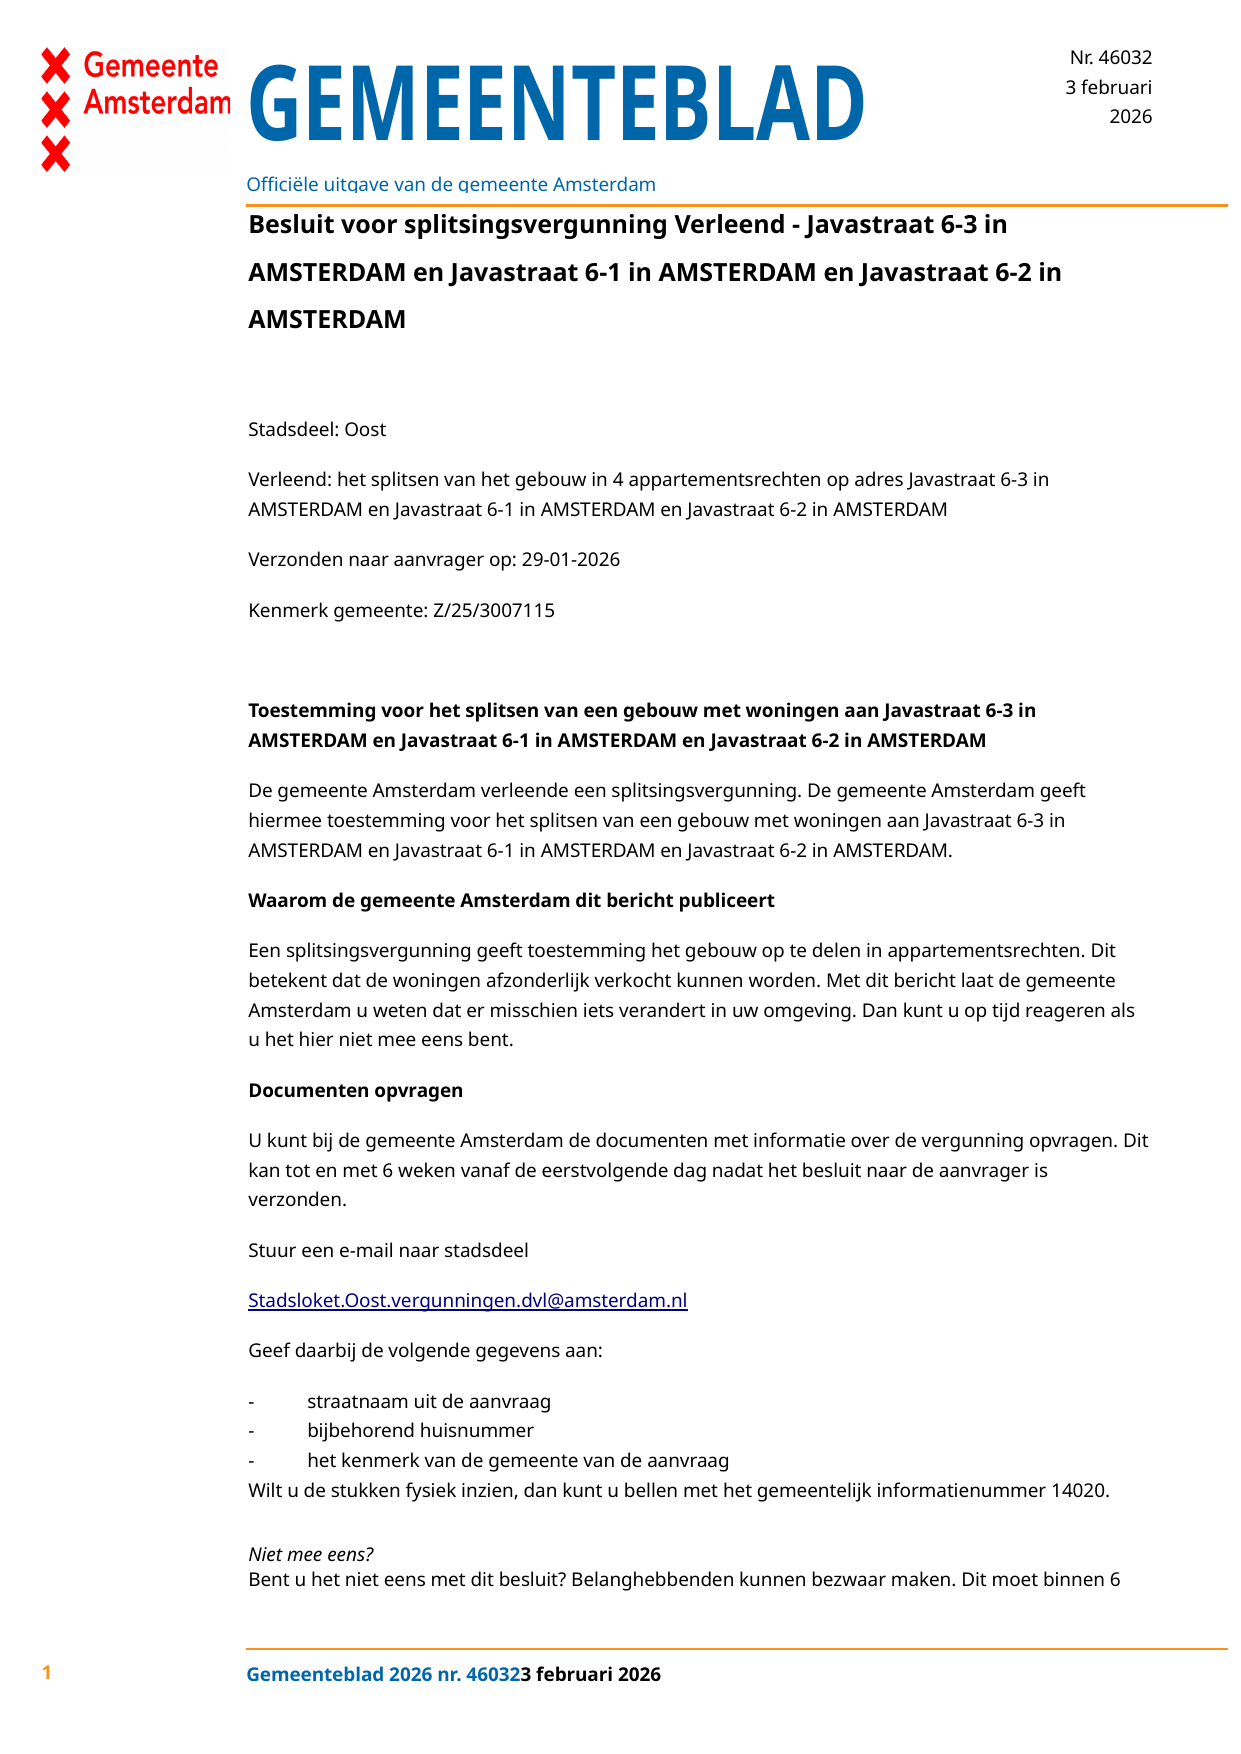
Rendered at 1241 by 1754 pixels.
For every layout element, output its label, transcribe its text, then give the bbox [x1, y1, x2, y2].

picture [41, 47, 231, 172]
text Stadsdeel: Oost [248, 416, 1152, 442]
list straatnaam uit de aanvraag [248, 1388, 1152, 1414]
text Toestemming voor het splitsen van een gebouw met woningen aan Javastraat 6-3 in AMSTERDAM en Javastraat 6-1 in AMSTERDAM en Javastraat 6-2 in AMSTERDAM [248, 698, 1152, 753]
text Waarom de gemeente Amsterdam dit bericht publiceert [248, 887, 1152, 913]
text Verzonden naar aanvrager op: 29-01-2026 [248, 546, 1152, 572]
text Verleend: het splitsen van het gebouw in 4 appartementsrechten op adres Javastraat 6-3 in AMSTERDAM en Javastraat 6-1 in AMSTERDAM en Javastraat 6-2 in AMSTERDAM [248, 466, 1152, 522]
text Bent u het niet eens met dit besluit? Belanghebbenden kunnen bezwaar maken. Dit moet binnen 6 [248, 1566, 1152, 1592]
text Niet mee eens? [248, 1541, 1152, 1566]
text Besluit voor splitsingsvergunning Verleend - Javastraat 6-3 in AMSTERDAM en Javastraat 6-1 in AMSTERDAM en Javastraat 6-2 in AMSTERDAM [248, 207, 1152, 336]
text Stuur een e-mail naar stadsdeel [248, 1237, 1152, 1262]
text Geef daarbij de volgende gegevens aan: [248, 1338, 1152, 1363]
text Documenten opvragen [248, 1077, 1152, 1102]
text Wilt u de stukken fysiek inzien, dan kunt u bellen met het gemeentelijk informatienummer 14020. [248, 1477, 1152, 1502]
text De gemeente Amsterdam verleende een splitsingsvergunning. De gemeente Amsterdam geeft hiermee toestemming voor het splitsen van een gebouw met woningen aan Javastraat 6-3 in AMSTERDAM en Javastraat 6-1 in AMSTERDAM en Javastraat 6-2 in AMSTERDAM. [248, 778, 1152, 862]
text Een splitsingsvergunning geeft toestemming het gebouw op te delen in appartementsrechten. Dit betekent dat de woningen afzonderlijk verkocht kunnen worden. Met dit bericht laat de gemeente Amsterdam u weten dat er misschien iets verandert in uw omgeving. Dan kunt u op tijd reageren als u het hier niet mee eens bent. [248, 938, 1152, 1052]
text U kunt bij de gemeente Amsterdam de documenten met informatie over de vergunning opvragen. Dit kan tot en met 6 weken vanaf de eerstvolgende dag nadat het besluit naar de aanvrager is verzonden. [248, 1127, 1152, 1212]
text Stadsloket.Oost.vergunningen.dvl@amsterdam.nl [248, 1287, 1152, 1313]
list het kenmerk van de gemeente van de aanvraag [248, 1447, 1152, 1473]
text Kenmerk gemeente: Z/25/3007115 [248, 597, 1152, 622]
list bijbehorend huisnummer [248, 1418, 1152, 1443]
